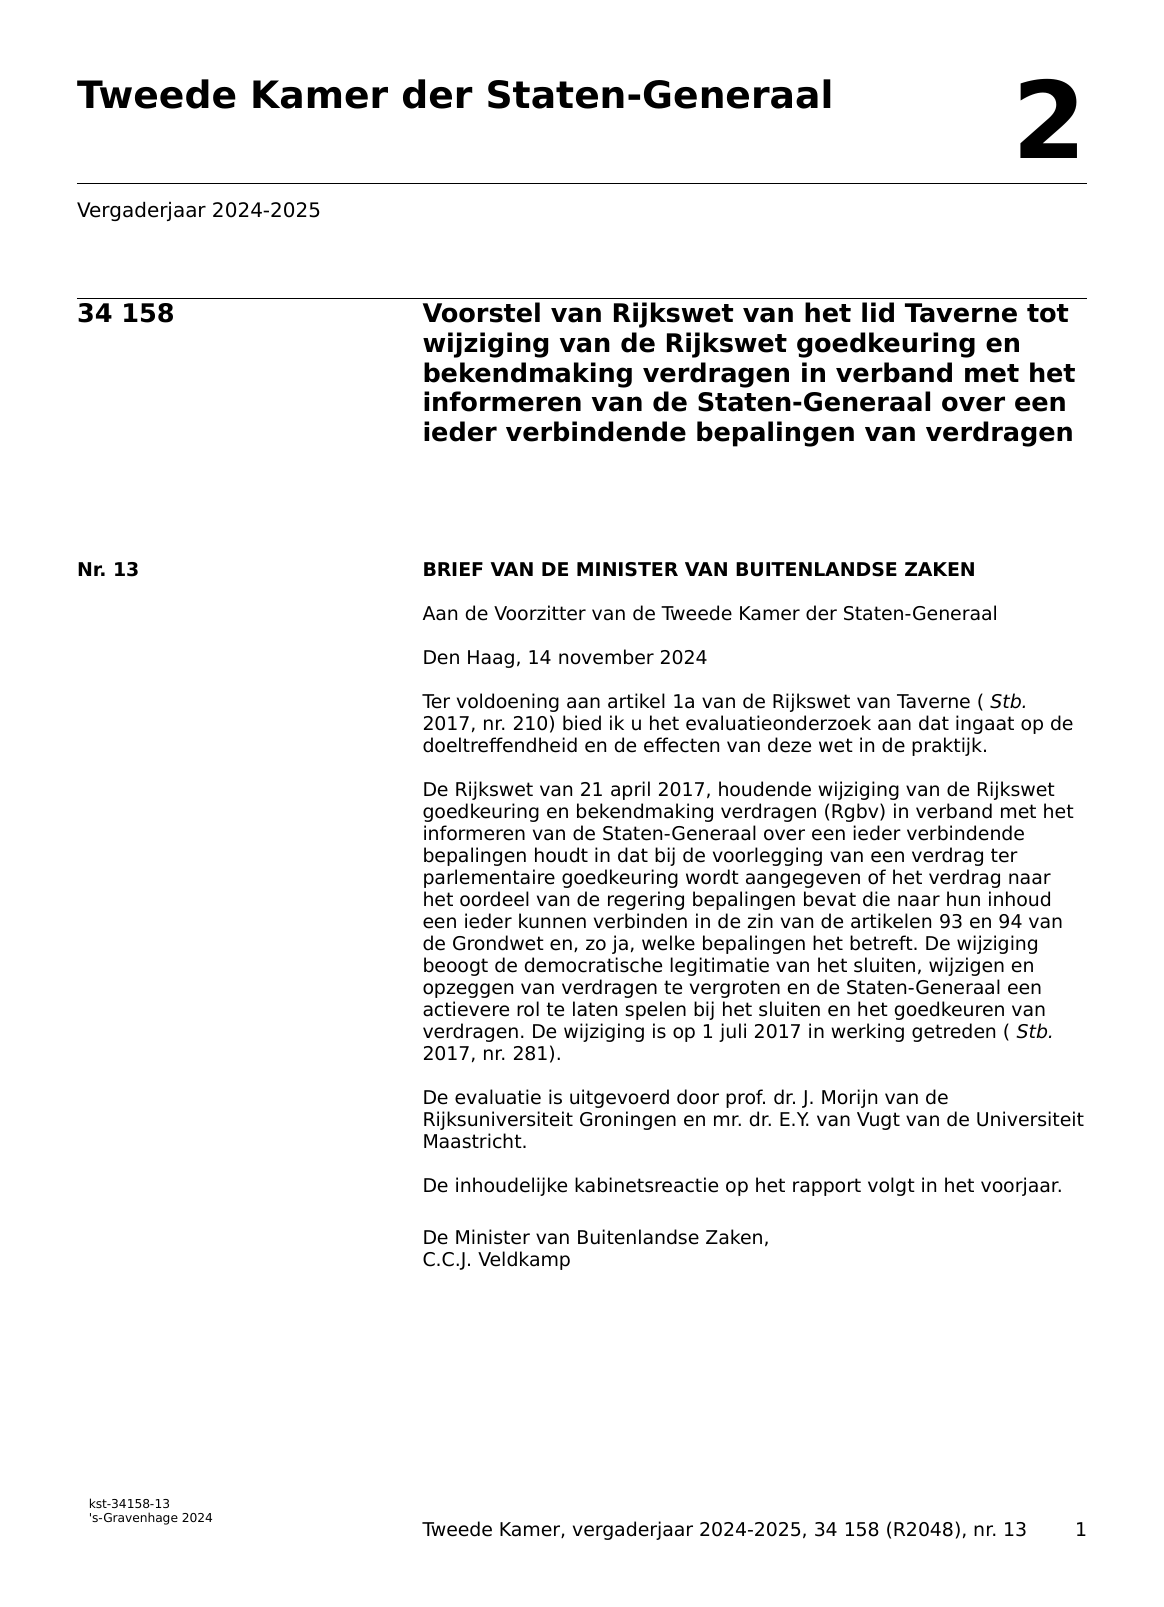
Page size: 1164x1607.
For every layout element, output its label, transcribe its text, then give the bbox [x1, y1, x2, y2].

text Aan de Voorzitter van de Tweede Kamer der Staten-Generaal [422, 603, 1087, 624]
text De Minister van Buitenlandse Zaken, C.C.J. Veldkamp [422, 1227, 1087, 1271]
table_header Tweede Kamer der Staten-Generaal [77, 59, 886, 183]
table_cell Vergaderjaar 2024-2025 [77, 184, 1087, 298]
text Ter voldoening aan artikel 1a van de Rijkswet van Taverne ( Stb. 2017, nr. 210) bied ik u het evaluatieonderzoek aan dat ingaat op de doeltreffendheid en de effecten van deze wet in de praktijk. [422, 691, 1087, 757]
subtitle 34 158 Voorstel van Rijkswet van het lid Taverne tot wijziging van de Rijkswet goedkeuring en bekendmaking verdragen in verband met het informeren van de Staten-Generaal over een ieder verbindende bepalingen van verdragen [77, 299, 1087, 447]
text De evaluatie is uitgevoerd door prof. dr. J. Morijn van de Rijksuniversiteit Groningen en mr. dr. E.Y. van Vugt van de Universiteit Maastricht. [422, 1087, 1087, 1153]
table_header 2 [886, 59, 1087, 183]
subtitle Nr. 13 BRIEF VAN DE MINISTER VAN BUITENLANDSE ZAKEN [77, 558, 1087, 580]
text 's-Gravenhage 2024 [88, 1511, 323, 1525]
text kst-34158-13 [88, 1497, 323, 1511]
text Den Haag, 14 november 2024 [422, 647, 1087, 669]
text De Rijkswet van 21 april 2017, houdende wijziging van de Rijkswet goedkeuring en bekendmaking verdragen (Rgbv) in verband met het informeren van de Staten-Generaal over een ieder verbindende bepalingen houdt in dat bij de voorlegging van een verdrag ter parlementaire goedkeuring wordt aangegeven of het verdrag naar het oordeel van de regering bepalingen bevat die naar hun inhoud een ieder kunnen verbinden in de zin van de artikelen 93 en 94 van de Grondwet en, zo ja, welke bepalingen het betreft. De wijziging beoogt de democratische legitimatie van het sluiten, wijzigen en opzeggen van verdragen te vergroten en de Staten-Generaal een actievere rol te laten spelen bij het sluiten en het goedkeuren van verdragen. De wijziging is op 1 juli 2017 in werking getreden ( Stb. 2017, nr. 281). [422, 779, 1087, 1065]
text De inhoudelijke kabinetsreactie op het rapport volgt in het voorjaar. [422, 1175, 1087, 1197]
